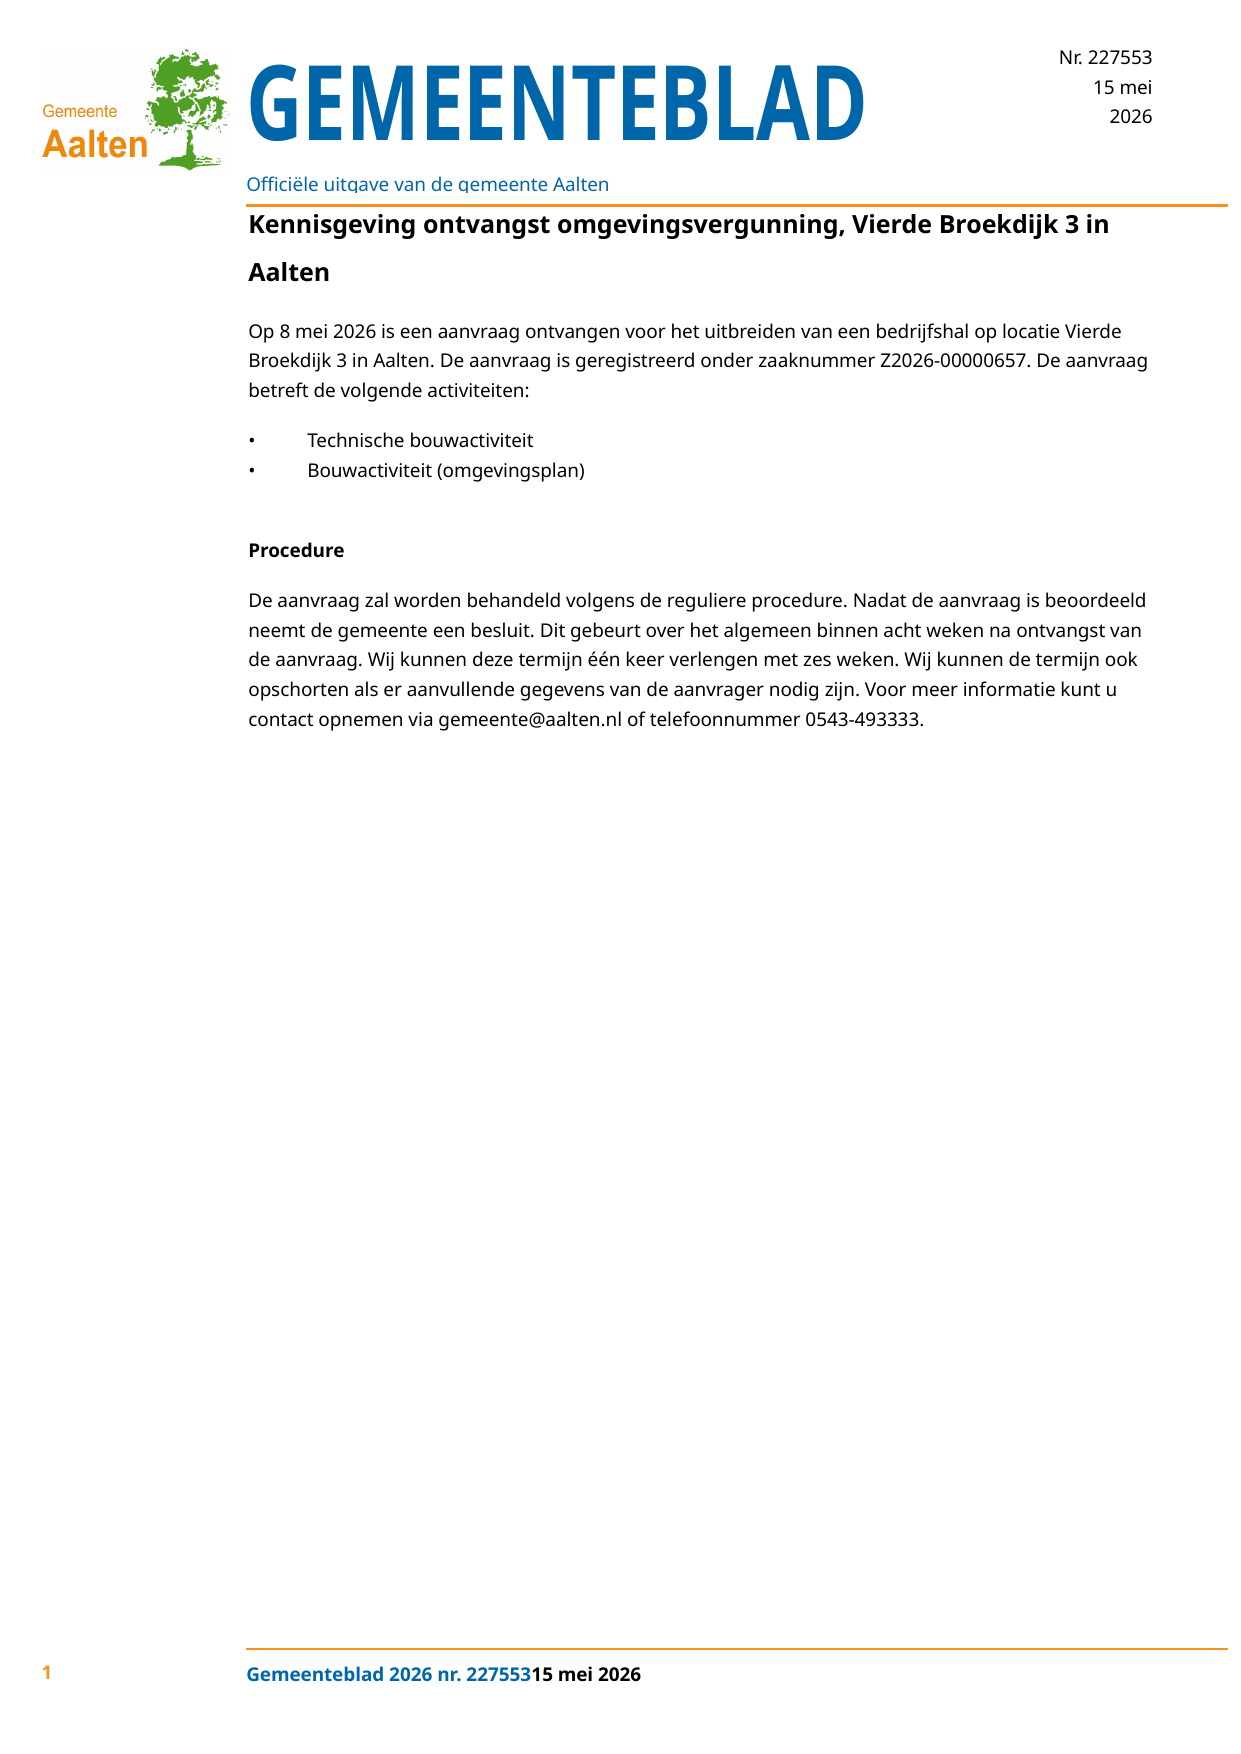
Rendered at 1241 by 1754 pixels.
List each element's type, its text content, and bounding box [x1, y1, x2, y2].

text Kennisgeving ontvangst omgevingsvergunning, Vierde Broekdijk 3 in Aalten [248, 207, 1152, 288]
text De aanvraag zal worden behandeld volgens de reguliere procedure. Nadat de aanvraag is beoordeeld neemt de gemeente een besluit. Dit gebeurt over het algemeen binnen acht weken na ontvangst van de aanvraag. Wij kunnen deze termijn één keer verlengen met zes weken. Wij kunnen de termijn ook opschorten als er aanvullende gegevens van de aanvrager nodig zijn. Voor meer informatie kunt u contact opnemen via gemeente@aalten.nl of telefoonnummer 0543-493333. [248, 587, 1152, 732]
text Procedure [248, 537, 1152, 563]
list Technische bouwactiviteit [248, 427, 1152, 453]
picture [41, 47, 231, 172]
list Bouwactiviteit (omgevingsplan) [248, 457, 1152, 483]
text Op 8 mei 2026 is een aanvraag ontvangen voor het uitbreiden van een bedrijfshal op locatie Vierde Broekdijk 3 in Aalten. De aanvraag is geregistreerd onder zaaknummer Z2026-00000657. De aanvraag betreft de volgende activiteiten: [248, 318, 1152, 403]
